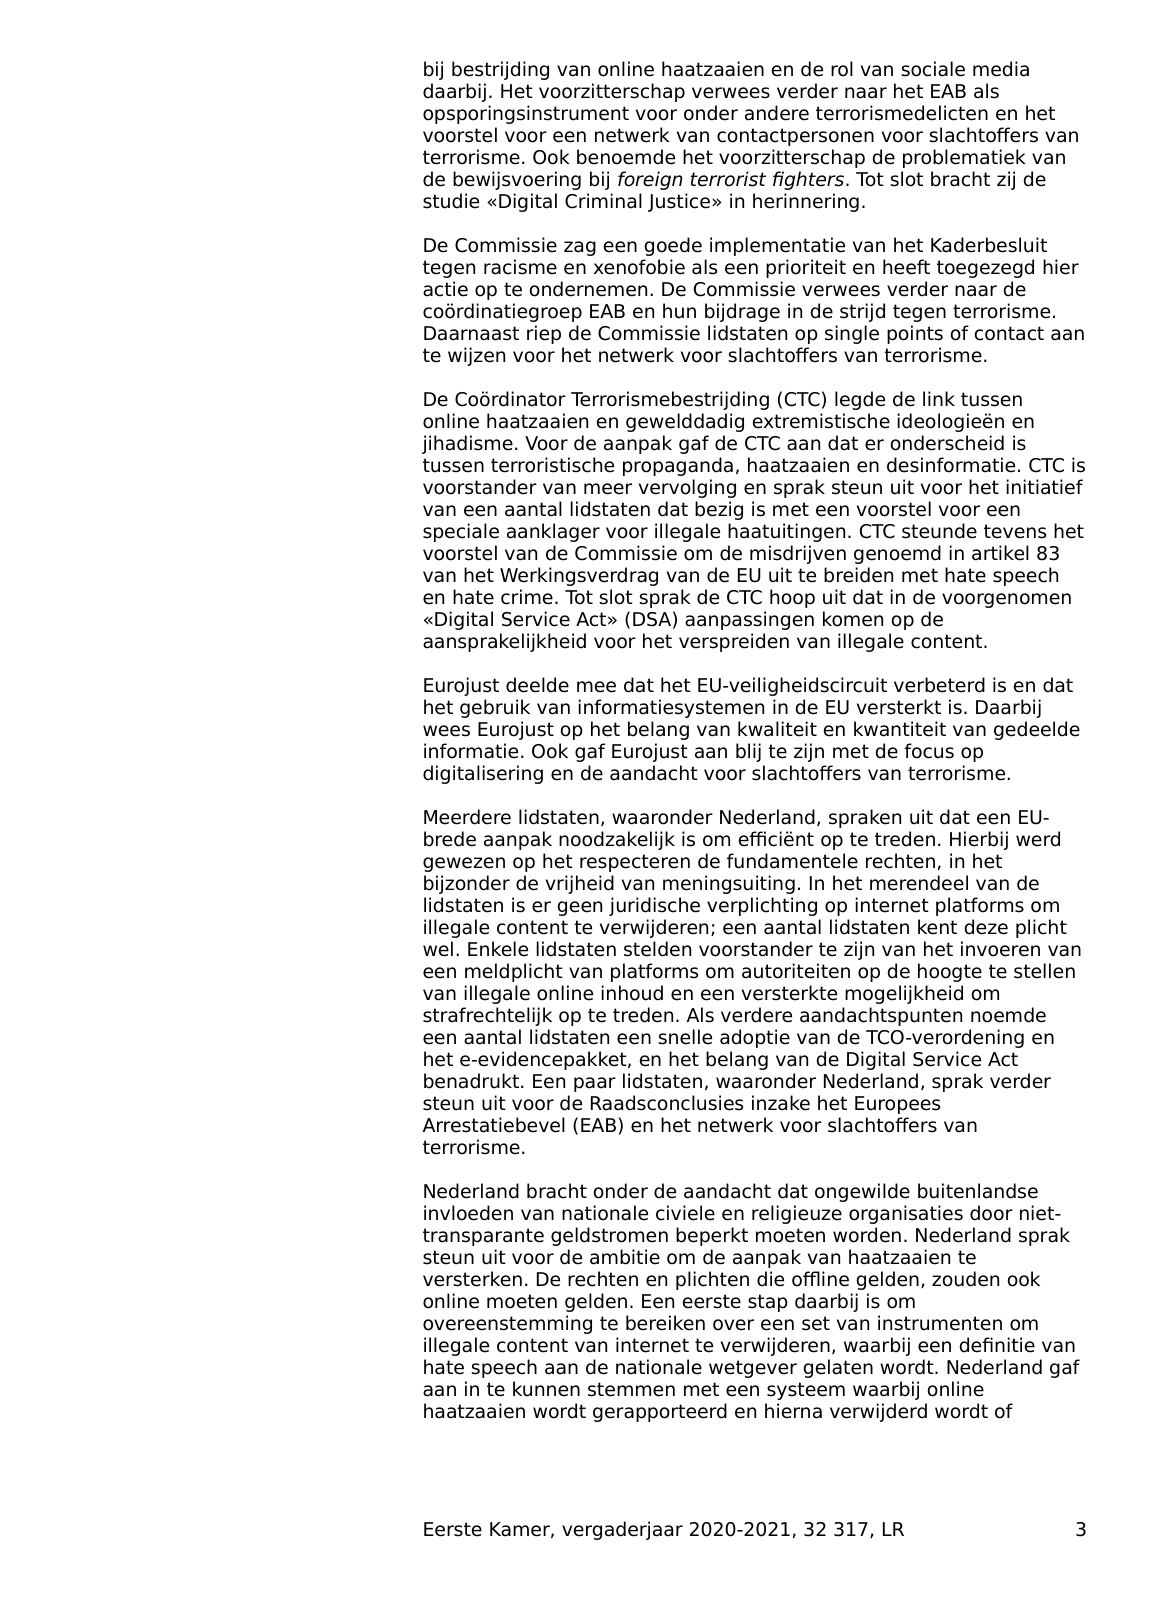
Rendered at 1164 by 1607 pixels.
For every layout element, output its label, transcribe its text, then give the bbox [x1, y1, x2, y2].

text Nederland bracht onder de aandacht dat ongewilde buitenlandse invloeden van nationale civiele en religieuze organisaties door niet-transparante geldstromen beperkt moeten worden. Nederland sprak steun uit voor de ambitie om de aanpak van haatzaaien te versterken. De rechten en plichten die offline gelden, zouden ook online moeten gelden. Een eerste stap daarbij is om overeenstemming te bereiken over een set van instrumenten om illegale content van internet te verwijderen, waarbij een definitie van hate speech aan de nationale wetgever gelaten wordt. Nederland gaf aan in te kunnen stemmen met een systeem waarbij online haatzaaien wordt gerapporteerd en hierna verwijderd wordt of [422, 1181, 1087, 1423]
text Eurojust deelde mee dat het EU-veiligheidscircuit verbeterd is en dat het gebruik van informatiesystemen in de EU versterkt is. Daarbij wees Eurojust op het belang van kwaliteit en kwantiteit van gedeelde informatie. Ook gaf Eurojust aan blij te zijn met de focus op digitalisering en de aandacht voor slachtoffers van terrorisme. [422, 675, 1087, 785]
text De Coördinator Terrorismebestrijding (CTC) legde de link tussen online haatzaaien en gewelddadig extremistische ideologieën en jihadisme. Voor de aanpak gaf de CTC aan dat er onderscheid is tussen terroristische propaganda, haatzaaien en desinformatie. CTC is voorstander van meer vervolging en sprak steun uit voor het initiatief van een aantal lidstaten dat bezig is met een voorstel voor een speciale aanklager voor illegale haatuitingen. CTC steunde tevens het voorstel van de Commissie om de misdrijven genoemd in artikel 83 van het Werkingsverdrag van de EU uit te breiden met hate speech en hate crime. Tot slot sprak de CTC hoop uit dat in de voorgenomen «Digital Service Act» (DSA) aanpassingen komen op de aansprakelijkheid voor het verspreiden van illegale content. [422, 389, 1087, 653]
text bij bestrijding van online haatzaaien en de rol van sociale media daarbij. Het voorzitterschap verwees verder naar het EAB als opsporingsinstrument voor onder andere terrorismedelicten en het voorstel voor een netwerk van contactpersonen voor slachtoffers van terrorisme. Ook benoemde het voorzitterschap de problematiek van de bewijsvoering bij foreign terrorist fighters. Tot slot bracht zij de studie «Digital Criminal Justice» in herinnering. [422, 59, 1087, 213]
text De Commissie zag een goede implementatie van het Kaderbesluit tegen racisme en xenofobie als een prioriteit en heeft toegezegd hier actie op te ondernemen. De Commissie verwees verder naar de coördinatiegroep EAB en hun bijdrage in de strijd tegen terrorisme. Daarnaast riep de Commissie lidstaten op single points of contact aan te wijzen voor het netwerk voor slachtoffers van terrorisme. [422, 235, 1087, 367]
text Meerdere lidstaten, waaronder Nederland, spraken uit dat een EU-brede aanpak noodzakelijk is om efficiënt op te treden. Hierbij werd gewezen op het respecteren de fundamentele rechten, in het bijzonder de vrijheid van meningsuiting. In het merendeel van de lidstaten is er geen juridische verplichting op internet platforms om illegale content te verwijderen; een aantal lidstaten kent deze plicht wel. Enkele lidstaten stelden voorstander te zijn van het invoeren van een meldplicht van platforms om autoriteiten op de hoogte te stellen van illegale online inhoud en een versterkte mogelijkheid om strafrechtelijk op te treden. Als verdere aandachtspunten noemde een aantal lidstaten een snelle adoptie van de TCO-verordening en het e-evidencepakket, en het belang van de Digital Service Act benadrukt. Een paar lidstaten, waaronder Nederland, sprak verder steun uit voor de Raadsconclusies inzake het Europees Arrestatiebevel (EAB) en het netwerk voor slachtoffers van terrorisme. [422, 807, 1087, 1159]
